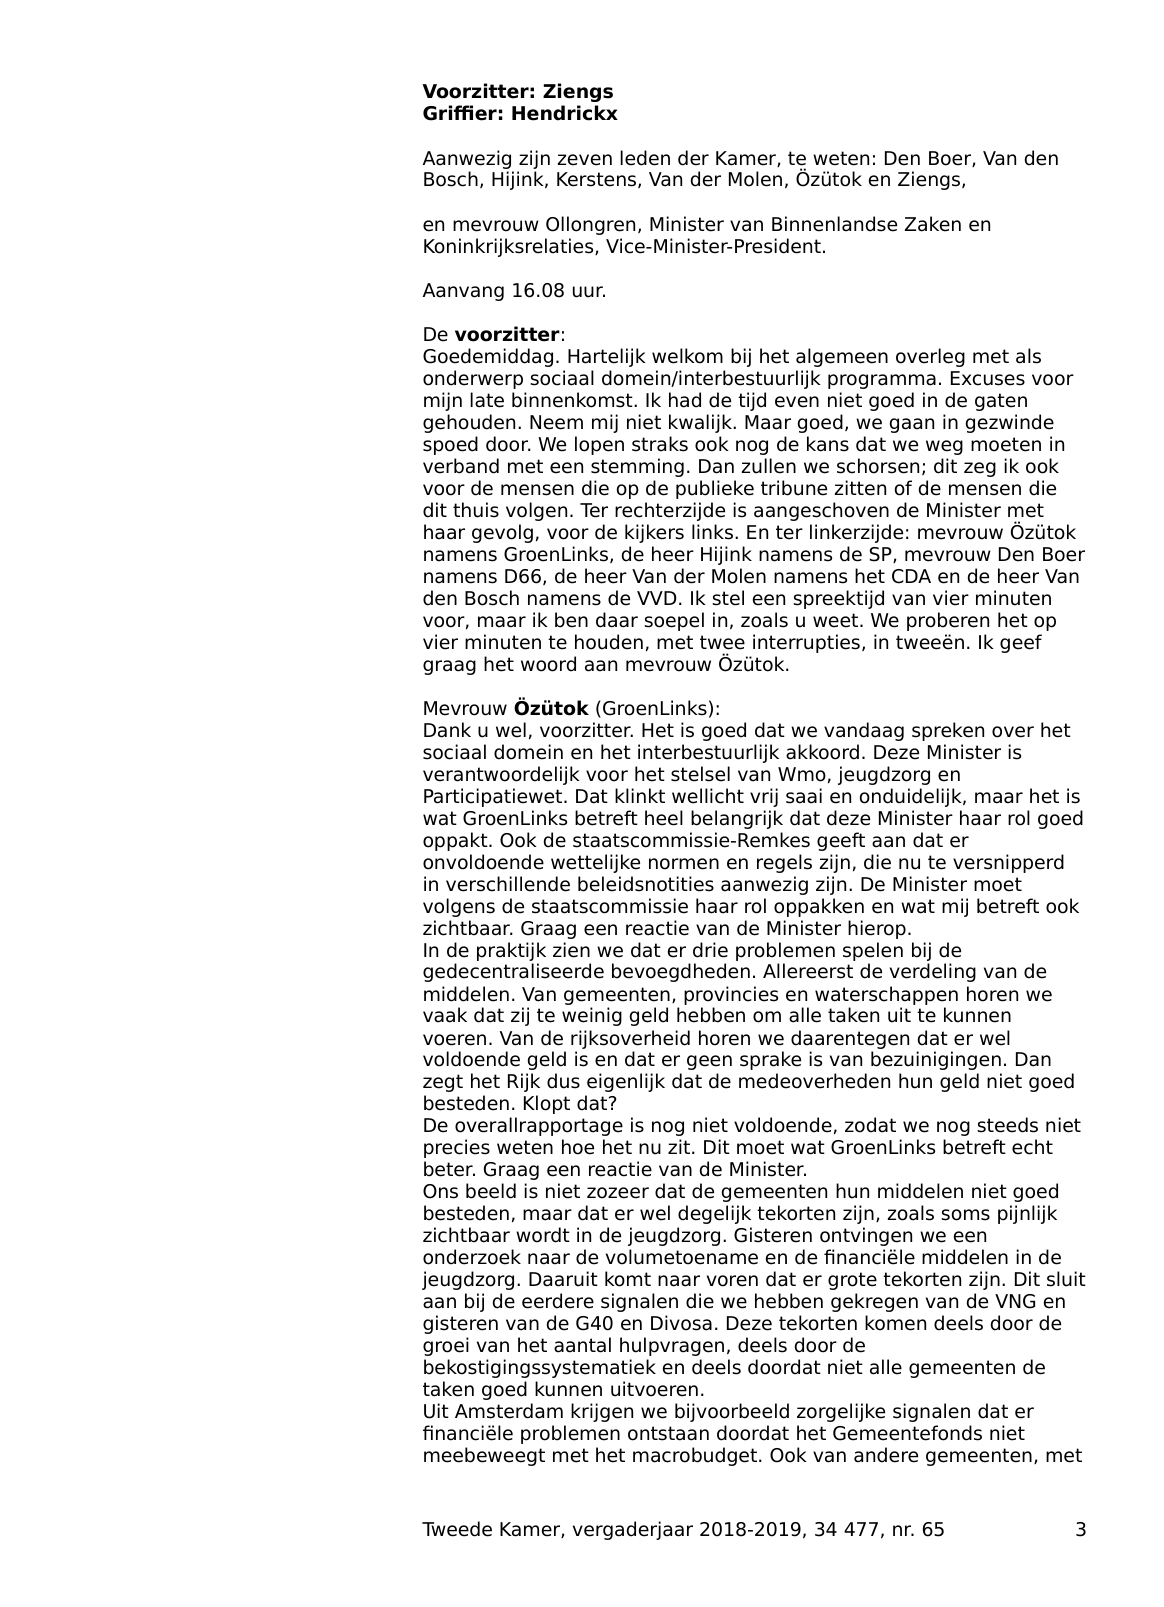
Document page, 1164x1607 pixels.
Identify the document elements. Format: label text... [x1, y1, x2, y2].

text In de praktijk zien we dat er drie problemen spelen bij de gedecentraliseerde bevoegdheden. Allereerst de verdeling van de middelen. Van gemeenten, provincies en waterschappen horen we vaak dat zij te weinig geld hebben om alle taken uit te kunnen voeren. Van de rijksoverheid horen we daarentegen dat er wel voldoende geld is en dat er geen sprake is van bezuinigingen. Dan zegt het Rijk dus eigenlijk dat de medeoverheden hun geld niet goed besteden. Klopt dat? [422, 939, 1087, 1115]
text Aanwezig zijn zeven leden der Kamer, te weten: Den Boer, Van den Bosch, Hijink, Kerstens, Van der Molen, Özütok en Ziengs, [422, 147, 1087, 191]
text Uit Amsterdam krijgen we bijvoorbeeld zorgelijke signalen dat er financiële problemen ontstaan doordat het Gemeentefonds niet meebeweegt met het macrobudget. Ook van andere gemeenten, met [422, 1401, 1087, 1467]
text De overallrapportage is nog niet voldoende, zodat we nog steeds niet precies weten hoe het nu zit. Dit moet wat GroenLinks betreft echt beter. Graag een reactie van de Minister. [422, 1115, 1087, 1181]
text en mevrouw Ollongren, Minister van Binnenlandse Zaken en Koninkrijksrelaties, Vice-Minister-President. [422, 213, 1087, 257]
text Aanvang 16.08 uur. [422, 280, 1087, 302]
text Ons beeld is niet zozeer dat de gemeenten hun middelen niet goed besteden, maar dat er wel degelijk tekorten zijn, zoals soms pijnlijk zichtbaar wordt in de jeugdzorg. Gisteren ontvingen we een onderzoek naar de volumetoename en de financiële middelen in de jeugdzorg. Daaruit komt naar voren dat er grote tekorten zijn. Dit sluit aan bij de eerdere signalen die we hebben gekregen van de VNG en gisteren van de G40 en Divosa. Deze tekorten komen deels door de groei van het aantal hulpvragen, deels door de bekostigingssystematiek en deels doordat niet alle gemeenten de taken goed kunnen uitvoeren. [422, 1181, 1087, 1401]
text De voorzitter: [422, 324, 1087, 346]
text Voorzitter: Ziengs [422, 81, 1087, 103]
text Mevrouw Özütok (GroenLinks): [422, 698, 1087, 720]
text Dank u wel, voorzitter. Het is goed dat we vandaag spreken over het sociaal domein en het interbestuurlijk akkoord. Deze Minister is verantwoordelijk voor het stelsel van Wmo, jeugdzorg en Participatiewet. Dat klinkt wellicht vrij saai en onduidelijk, maar het is wat GroenLinks betreft heel belangrijk dat deze Minister haar rol goed oppakt. Ook de staatscommissie-Remkes geeft aan dat er onvoldoende wettelijke normen en regels zijn, die nu te versnipperd in verschillende beleidsnotities aanwezig zijn. De Minister moet volgens de staatscommissie haar rol oppakken en wat mij betreft ook zichtbaar. Graag een reactie van de Minister hierop. [422, 720, 1087, 939]
text Griffier: Hendrickx [422, 103, 1087, 125]
text Goedemiddag. Hartelijk welkom bij het algemeen overleg met als onderwerp sociaal domein/interbestuurlijk programma. Excuses voor mijn late binnenkomst. Ik had de tijd even niet goed in de gaten gehouden. Neem mij niet kwalijk. Maar goed, we gaan in gezwinde spoed door. We lopen straks ook nog de kans dat we weg moeten in verband met een stemming. Dan zullen we schorsen; dit zeg ik ook voor de mensen die op de publieke tribune zitten of de mensen die dit thuis volgen. Ter rechterzijde is aangeschoven de Minister met haar gevolg, voor de kijkers links. En ter linkerzijde: mevrouw Özütok namens GroenLinks, de heer Hijink namens de SP, mevrouw Den Boer namens D66, de heer Van der Molen namens het CDA en de heer Van den Bosch namens de VVD. Ik stel een spreektijd van vier minuten voor, maar ik ben daar soepel in, zoals u weet. We proberen het op vier minuten te houden, met twee interrupties, in tweeën. Ik geef graag het woord aan mevrouw Özütok. [422, 346, 1087, 676]
